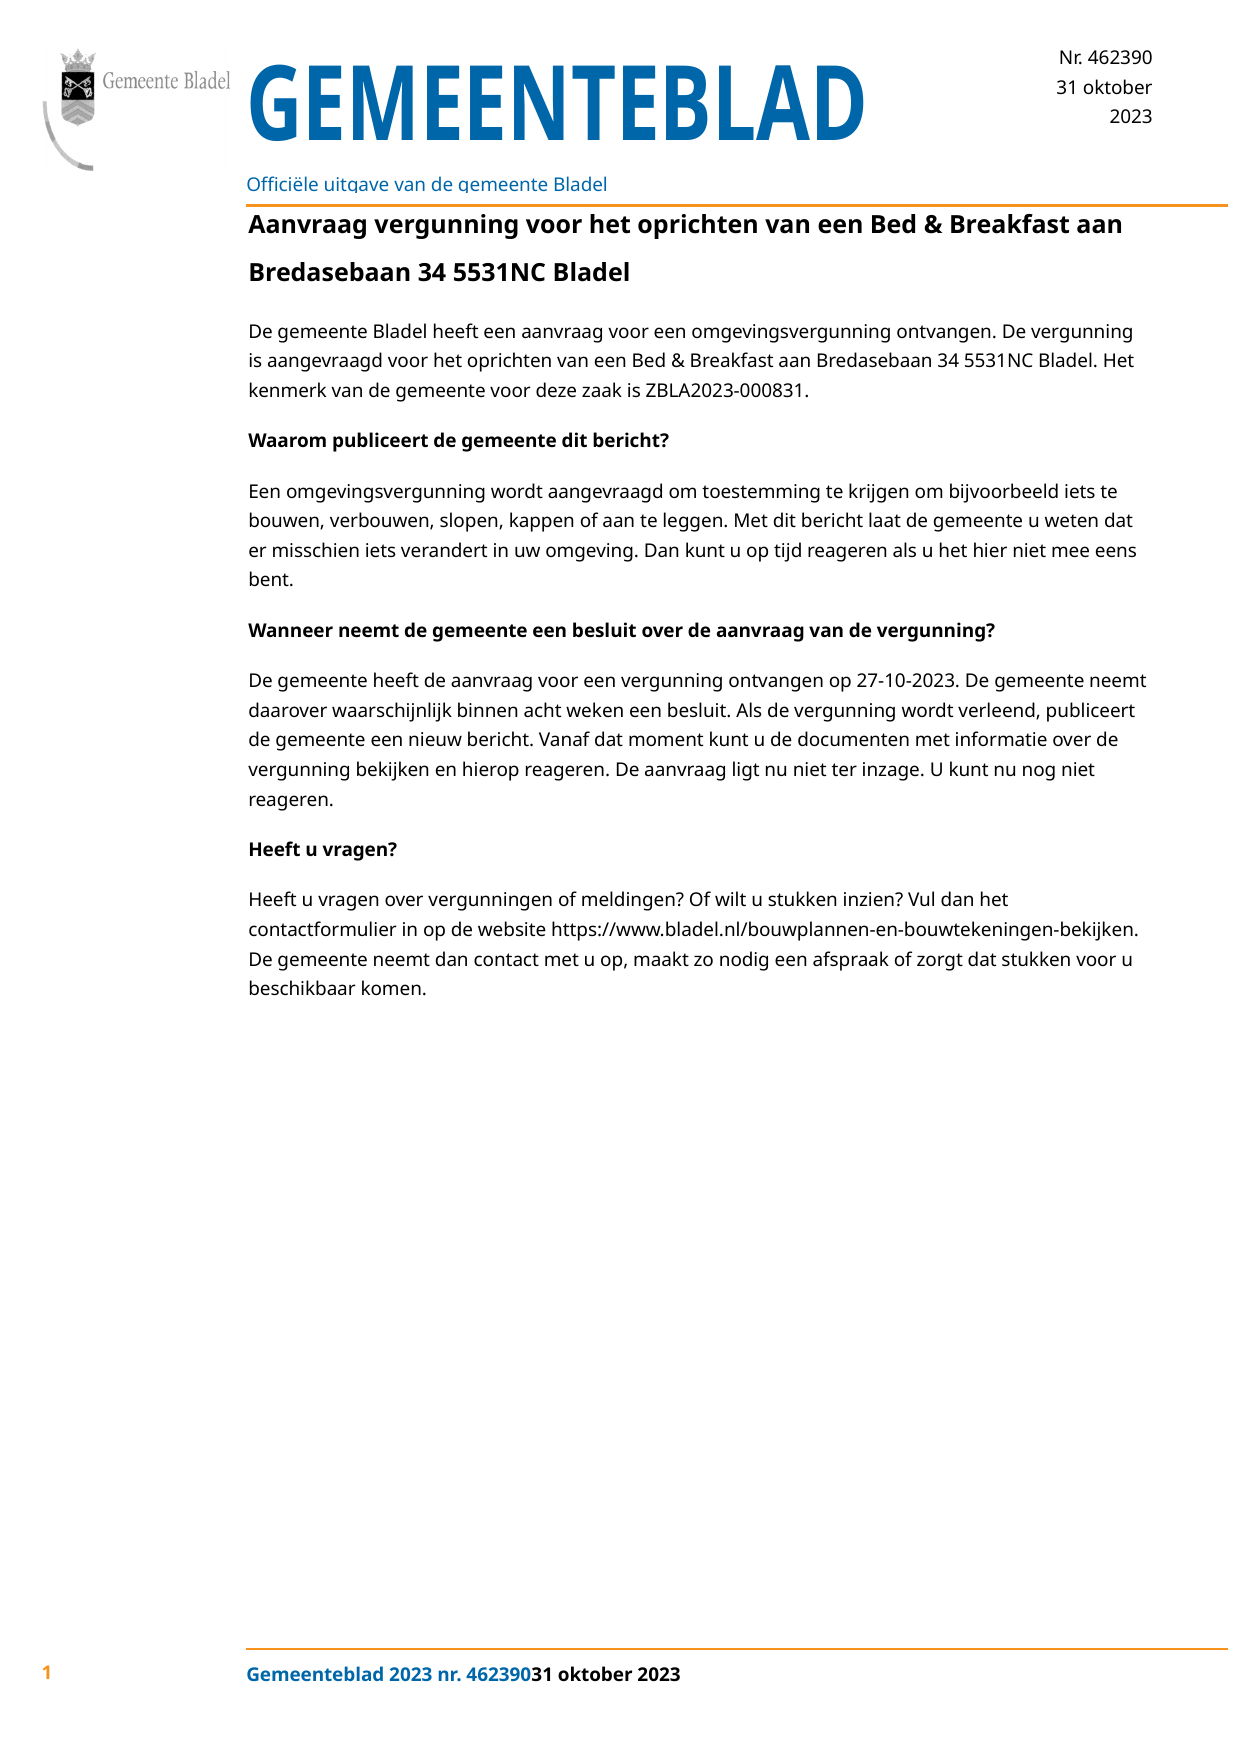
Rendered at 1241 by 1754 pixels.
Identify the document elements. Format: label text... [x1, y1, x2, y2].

text Heeft u vragen over vergunningen of meldingen? Of wilt u stukken inzien? Vul dan het contactformulier in op de website https://www.bladel.nl/bouwplannen-en-bouwtekeningen-bekijken. De gemeente neemt dan contact met u op, maakt zo nodig een afspraak of zorgt dat stukken voor u beschikbaar komen. [248, 887, 1152, 1001]
text Aanvraag vergunning voor het oprichten van een Bed & Breakfast aan Bredasebaan 34 5531NC Bladel [248, 207, 1152, 288]
picture [41, 47, 231, 172]
text De gemeente heeft de aanvraag voor een vergunning ontvangen op 27-10-2023. De gemeente neemt daarover waarschijnlijk binnen acht weken een besluit. Als de vergunning wordt verleend, publiceert de gemeente een nieuw bericht. Vanaf dat moment kunt u de documenten met informatie over de vergunning bekijken en hierop reageren. De aanvraag ligt nu niet ter inzage. U kunt nu nog niet reageren. [248, 667, 1152, 812]
text Heeft u vragen? [248, 836, 1152, 862]
text De gemeente Bladel heeft een aanvraag voor een omgevingsvergunning ontvangen. De vergunning is aangevraagd voor het oprichten van een Bed & Breakfast aan Bredasebaan 34 5531NC Bladel. Het kenmerk van de gemeente voor deze zaak is ZBLA2023-000831. [248, 318, 1152, 403]
text Een omgevingsvergunning wordt aangevraagd om toestemming te krijgen om bijvoorbeeld iets te bouwen, verbouwen, slopen, kappen of aan te leggen. Met dit bericht laat de gemeente u weten dat er misschien iets verandert in uw omgeving. Dan kunt u op tijd reageren als u het hier niet mee eens bent. [248, 478, 1152, 592]
text Wanneer neemt de gemeente een besluit over de aanvraag van de vergunning? [248, 617, 1152, 643]
text Waarom publiceert de gemeente dit bericht? [248, 427, 1152, 453]
